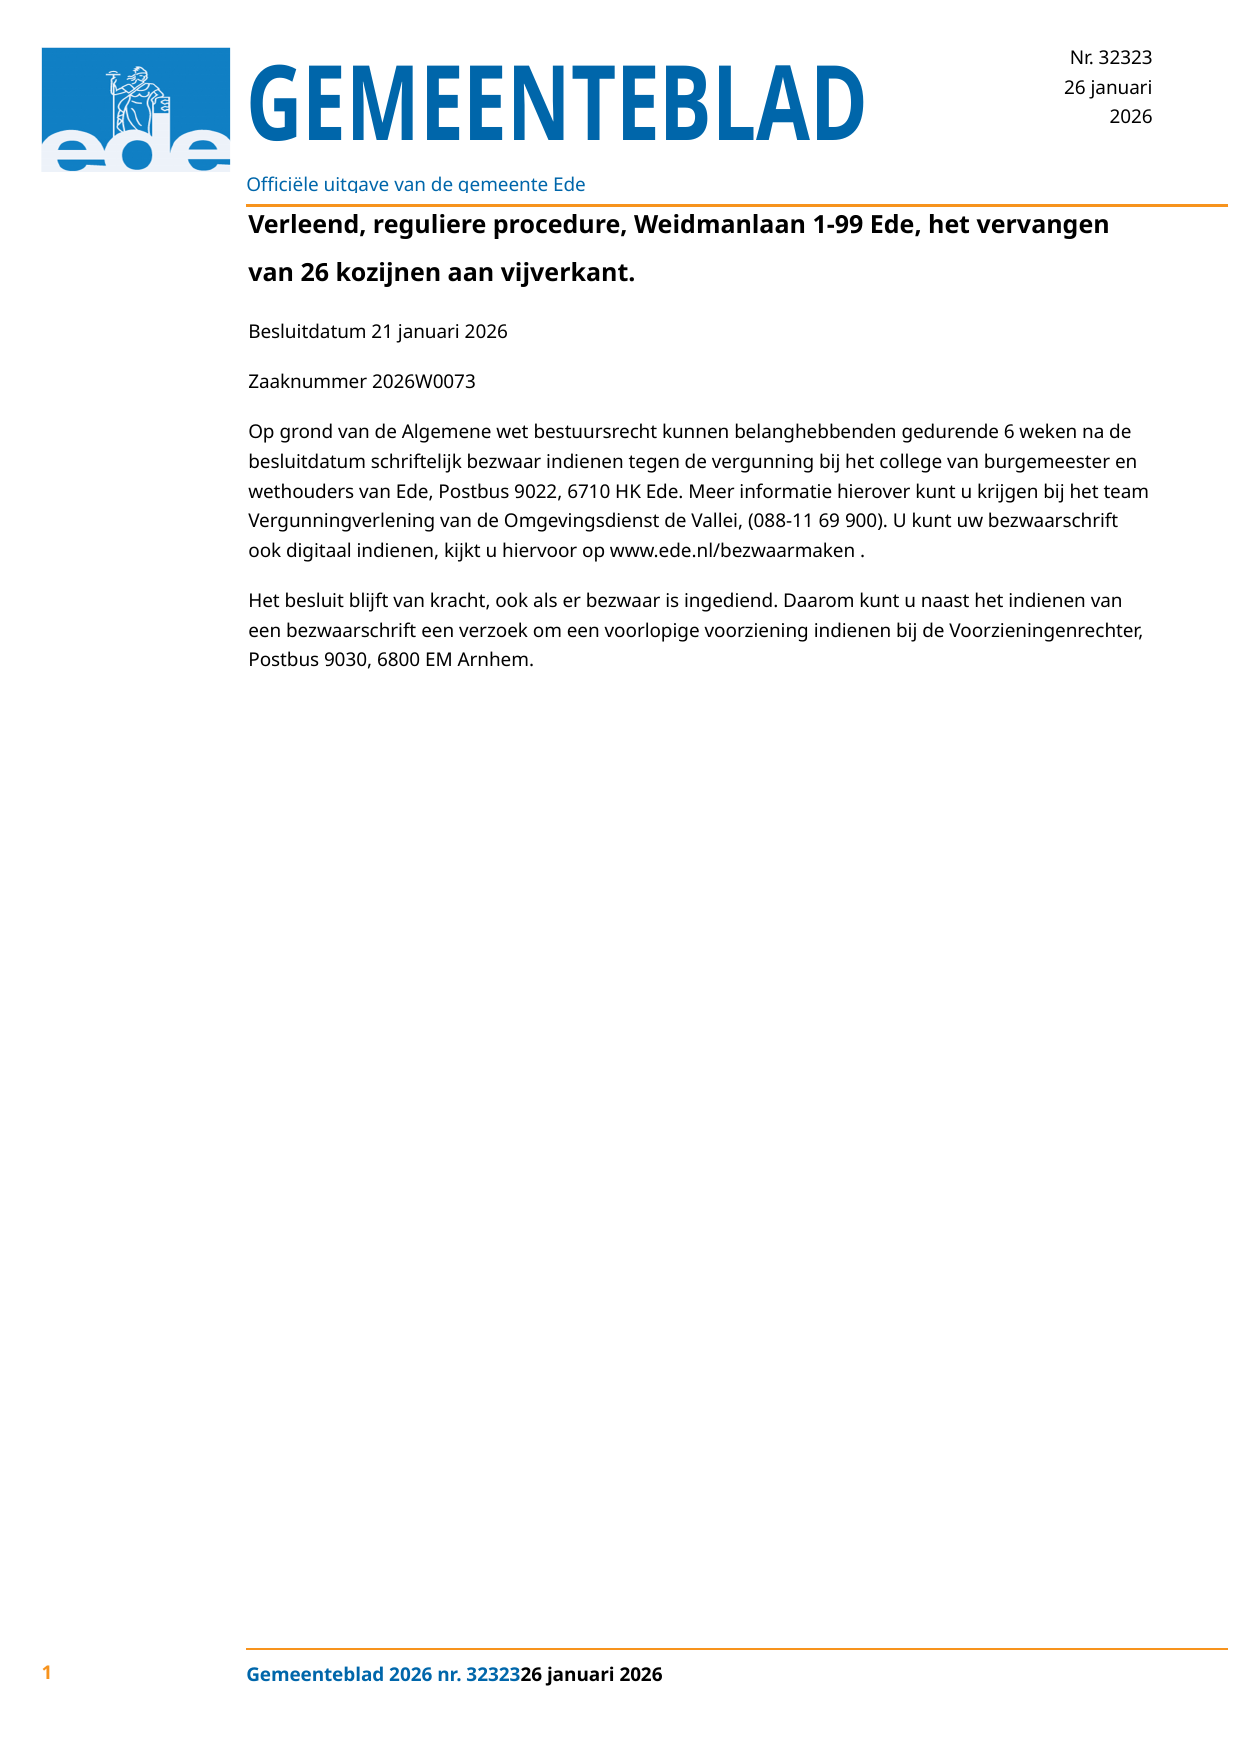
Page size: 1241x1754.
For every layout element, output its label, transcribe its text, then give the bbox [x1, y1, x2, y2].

text Op grond van de Algemene wet bestuursrecht kunnen belanghebbenden gedurende 6 weken na de besluitdatum schriftelijk bezwaar indienen tegen de vergunning bij het college van burgemeester en wethouders van Ede, Postbus 9022, 6710 HK Ede. Meer informatie hierover kunt u krijgen bij het team Vergunningverlening van de Omgevingsdienst de Vallei, (088-11 69 900). U kunt uw bezwaarschrift ook digitaal indienen, kijkt u hiervoor op www.ede.nl/bezwaarmaken . [248, 419, 1152, 563]
text Besluitdatum 21 januari 2026 [248, 318, 1152, 344]
picture [41, 47, 231, 172]
text Het besluit blijft van kracht, ook als er bezwaar is ingediend. Daarom kunt u naast het indienen van een bezwaarschrift een verzoek om een voorlopige voorziening indienen bij de Voorzieningenrechter, Postbus 9030, 6800 EM Arnhem. [248, 587, 1152, 672]
text Zaaknummer 2026W0073 [248, 368, 1152, 394]
text Verleend, reguliere procedure, Weidmanlaan 1-99 Ede, het vervangen van 26 kozijnen aan vijverkant. [248, 207, 1152, 288]
